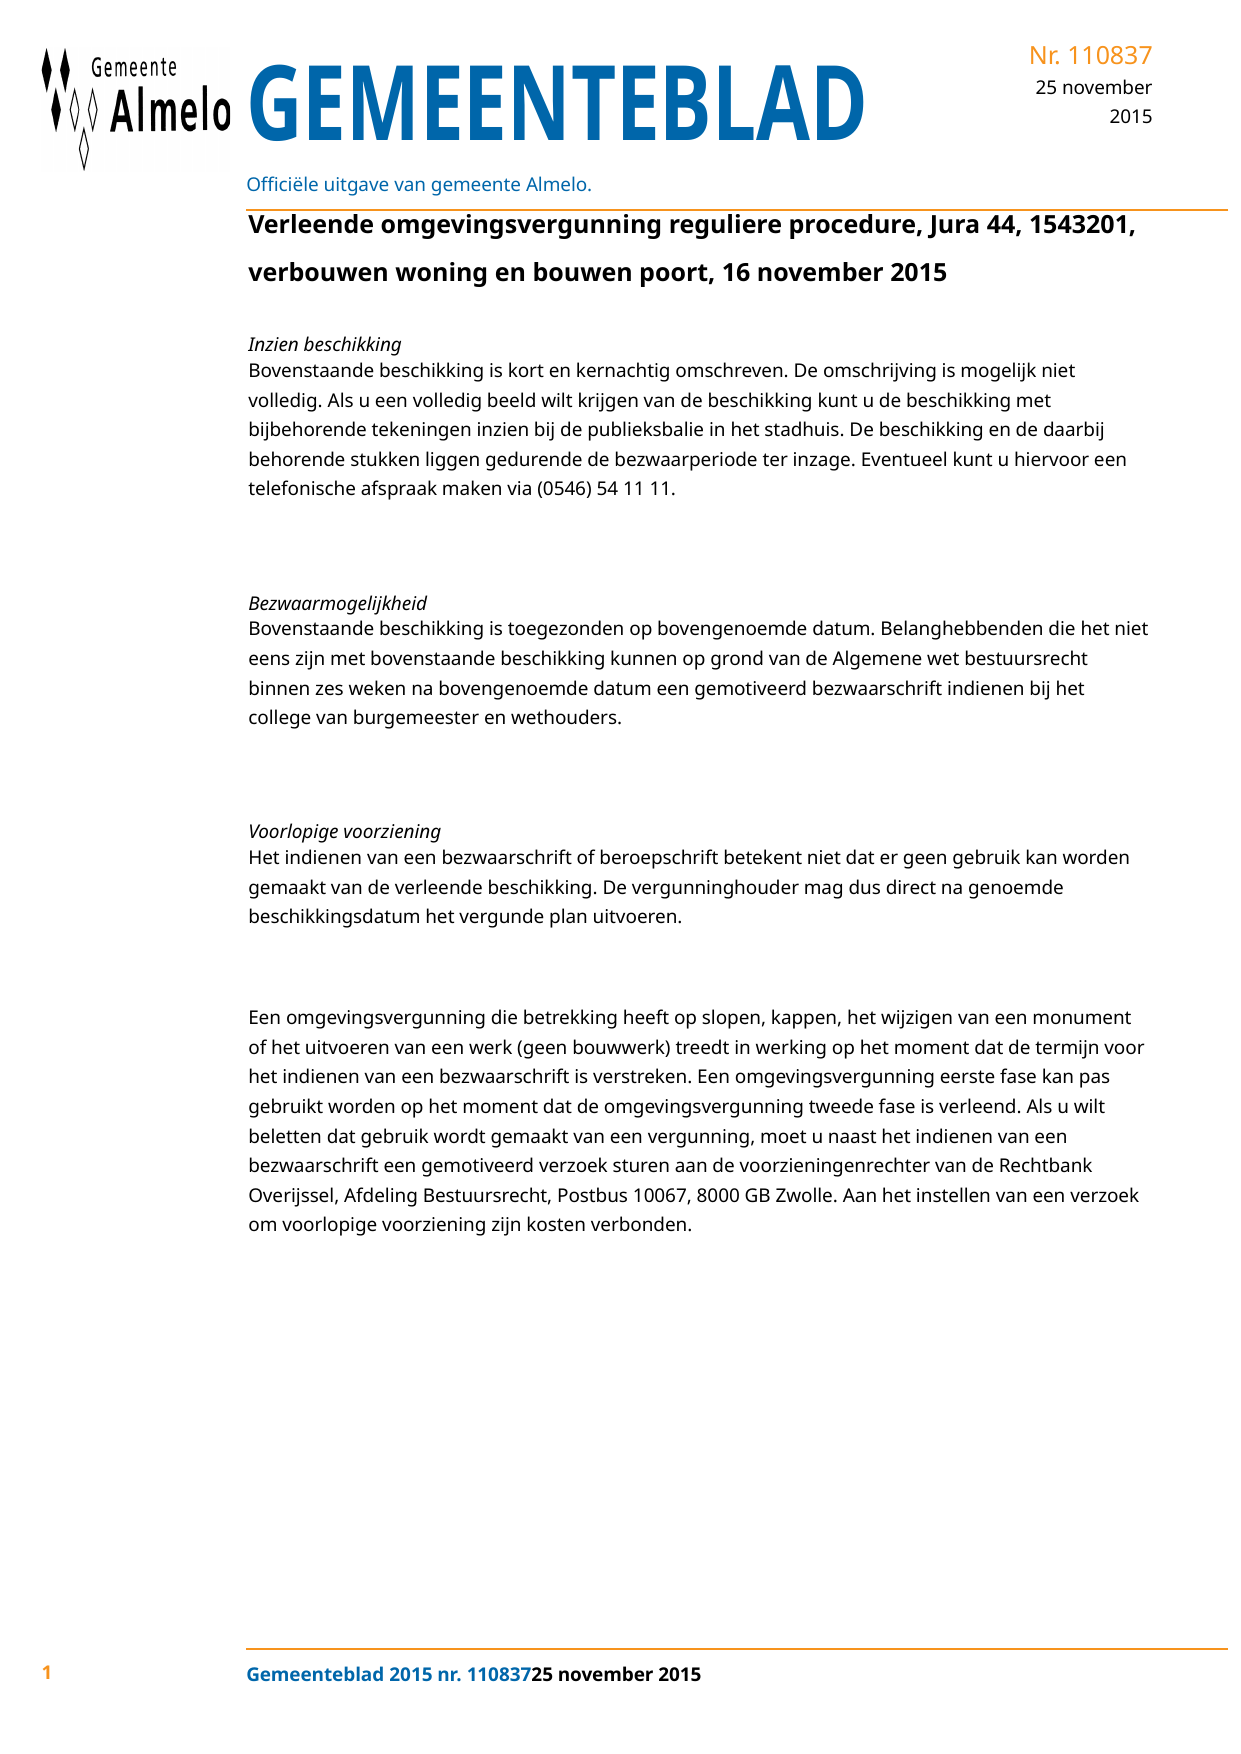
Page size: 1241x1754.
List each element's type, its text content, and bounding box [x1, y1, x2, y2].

text Bezwaarmogelijkheid [248, 590, 1152, 616]
text Inzien beschikking [248, 331, 1152, 357]
text Bovenstaande beschikking is toegezonden op bovengenoemde datum. Belanghebbenden die het niet eens zijn met bovenstaande beschikking kunnen op grond van de Algemene wet bestuursrecht binnen zes weken na bovengenoemde datum een gemotiveerd bezwaarschrift indienen bij het college van burgemeester en wethouders. [248, 616, 1152, 730]
text Bovenstaande beschikking is kort en kernachtig omschreven. De omschrijving is mogelijk niet volledig. Als u een volledig beeld wilt krijgen van de beschikking kunt u de beschikking met bijbehorende tekeningen inzien bij de publieksbalie in het stadhuis. De beschikking en de daarbij behorende stukken liggen gedurende de bezwaarperiode ter inzage. Eventueel kunt u hiervoor een telefonische afspraak maken via (0546) 54 11 11. [248, 357, 1152, 501]
text Een omgevingsvergunning die betrekking heeft op slopen, kappen, het wijzigen van een monument of het uitvoeren van een werk (geen bouwwerk) treedt in werking op het moment dat de termijn voor het indienen van een bezwaarschrift is verstreken. Een omgevingsvergunning eerste fase kan pas gebruikt worden op het moment dat de omgevingsvergunning tweede fase is verleend. Als u wilt beletten dat gebruik wordt gemaakt van een vergunning, moet u naast het indienen van een bezwaarschrift een gemotiveerd verzoek sturen aan de voorzieningenrechter van de Rechtbank Overijssel, Afdeling Bestuursrecht, Postbus 10067, 8000 GB Zwolle. Aan het instellen van een verzoek om voorlopige voorziening zijn kosten verbonden. [248, 1004, 1152, 1237]
text Voorlopige voorziening [248, 819, 1152, 844]
text Verleende omgevingsvergunning reguliere procedure, Jura 44, 1543201, verbouwen woning en bouwen poort, 16 november 2015 [248, 211, 1152, 288]
text Het indienen van een bezwaarschrift of beroepschrift betekent niet dat er geen gebruik kan worden gemaakt van de verleende beschikking. De vergunninghouder mag dus direct na genoemde beschikkingsdatum het vergunde plan uitvoeren. [248, 844, 1152, 929]
picture [41, 47, 231, 172]
